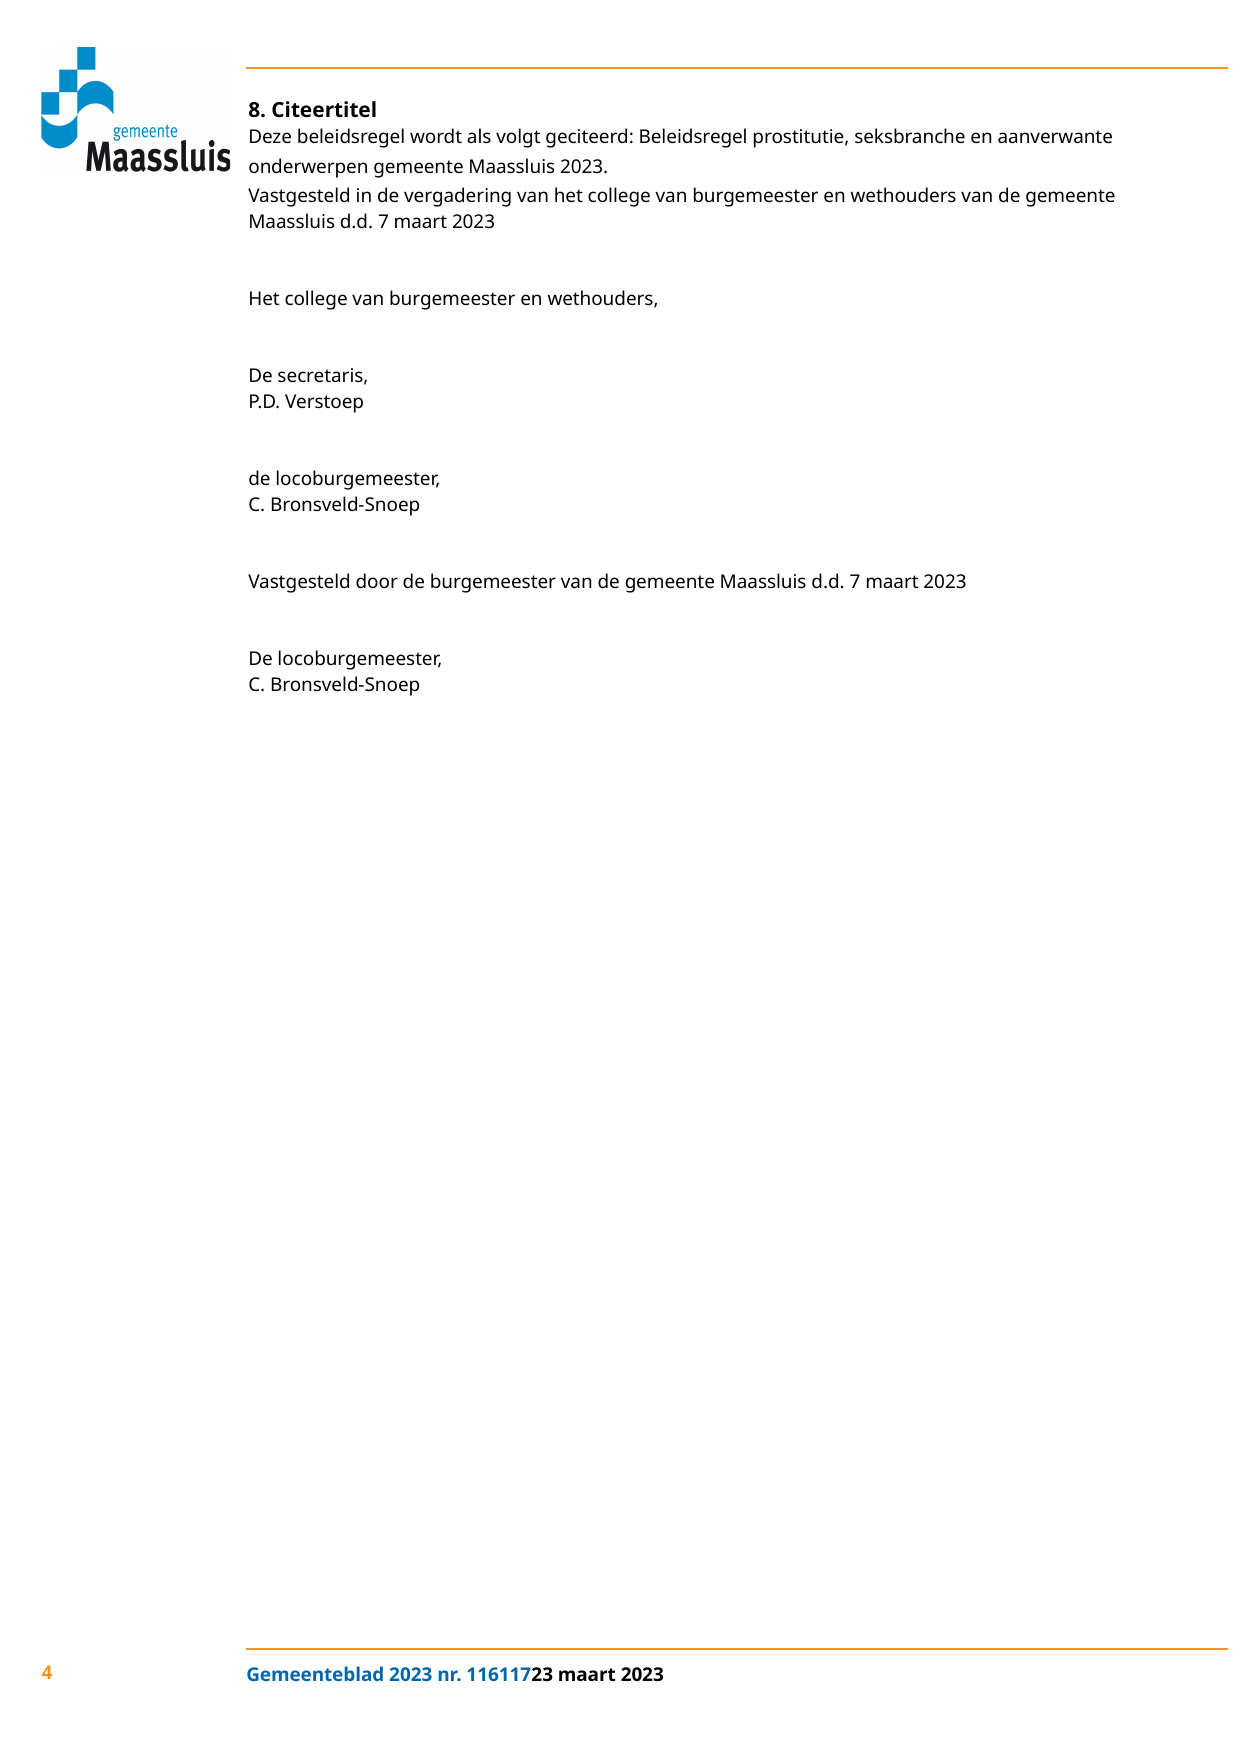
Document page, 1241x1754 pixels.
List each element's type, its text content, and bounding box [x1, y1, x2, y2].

text Deze beleidsregel wordt als volgt geciteerd: Beleidsregel prostitutie, seksbranche en aanverwante onderwerpen gemeente Maassluis 2023. [248, 123, 1152, 178]
text P.D. Verstoep [248, 388, 1152, 414]
text De locoburgemeester, [248, 646, 1152, 671]
text C. Bronsveld-Snoep [248, 491, 1152, 517]
picture [41, 47, 231, 172]
text Het college van burgemeester en wethouders, [248, 285, 1152, 311]
text Vastgesteld door de burgemeester van de gemeente Maassluis d.d. 7 maart 2023 [248, 568, 1152, 594]
text C. Bronsveld-Snoep [248, 671, 1152, 697]
text Vastgesteld in de vergadering van het college van burgemeester en wethouders van de gemeente Maassluis d.d. 7 maart 2023 [248, 182, 1152, 234]
text de locoburgemeester, [248, 465, 1152, 491]
text 8. Citeertitel [248, 95, 1152, 123]
text De secretaris, [248, 362, 1152, 388]
picture [41, 47, 77, 92]
